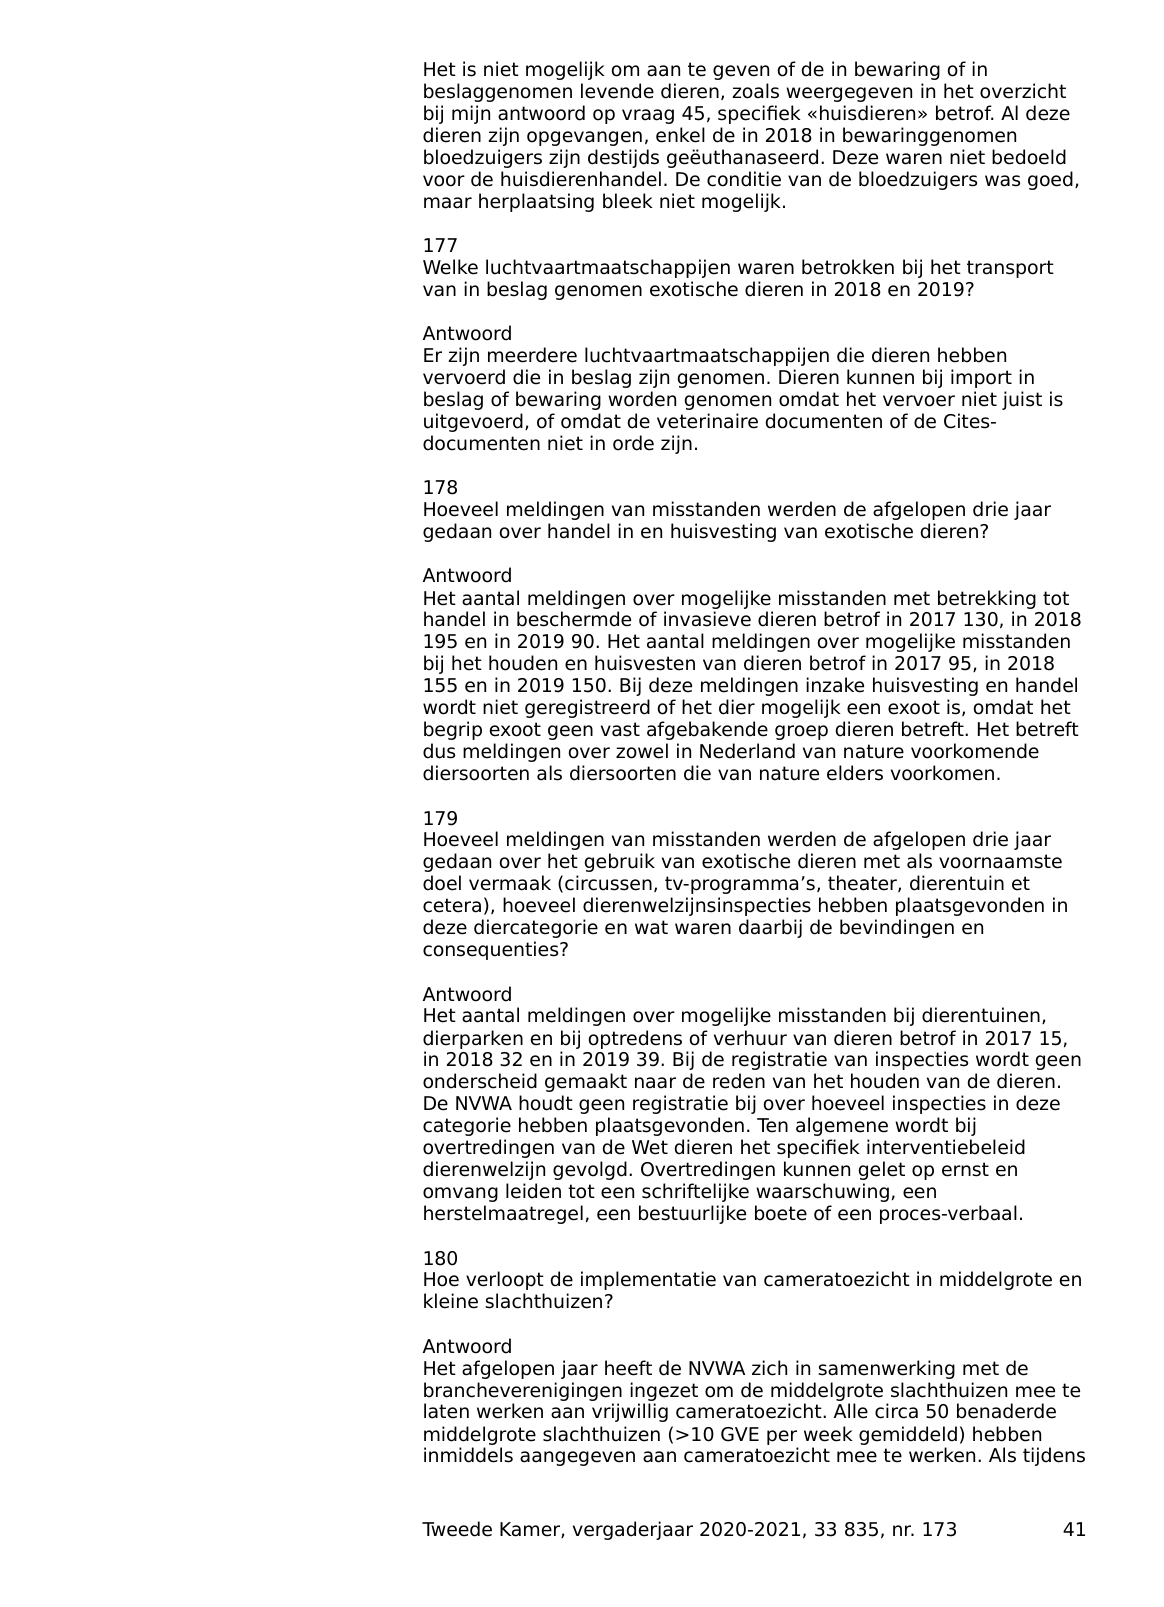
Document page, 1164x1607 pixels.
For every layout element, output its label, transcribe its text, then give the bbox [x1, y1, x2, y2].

text 179 [422, 807, 1087, 829]
text Welke luchtvaartmaatschappijen waren betrokken bij het transport van in beslag genomen exotische dieren in 2018 en 2019? [422, 257, 1087, 301]
text Er zijn meerdere luchtvaartmaatschappijen die dieren hebben vervoerd die in beslag zijn genomen. Dieren kunnen bij import in beslag of bewaring worden genomen omdat het vervoer niet juist is uitgevoerd, of omdat de veterinaire documenten of de Cites-documenten niet in orde zijn. [422, 345, 1087, 455]
text Het aantal meldingen over mogelijke misstanden bij dierentuinen, dierparken en bij optredens of verhuur van dieren betrof in 2017 15, in 2018 32 en in 2019 39. Bij de registratie van inspecties wordt geen onderscheid gemaakt naar de reden van het houden van de dieren. De NVWA houdt geen registratie bij over hoeveel inspecties in deze categorie hebben plaatsgevonden. Ten algemene wordt bij overtredingen van de Wet dieren het specifiek interventiebeleid dierenwelzijn gevolgd. Overtredingen kunnen gelet op ernst en omvang leiden tot een schriftelijke waarschuwing, een herstelmaatregel, een bestuurlijke boete of een proces-verbaal. [422, 1005, 1087, 1225]
text Het is niet mogelijk om aan te geven of de in bewaring of in beslaggenomen levende dieren, zoals weergegeven in het overzicht bij mijn antwoord op vraag 45, specifiek «huisdieren» betrof. Al deze dieren zijn opgevangen, enkel de in 2018 in bewaringgenomen bloedzuigers zijn destijds geëuthanaseerd. Deze waren niet bedoeld voor de huisdierenhandel. De conditie van de bloedzuigers was goed, maar herplaatsing bleek niet mogelijk. [422, 59, 1087, 213]
text 177 [422, 235, 1087, 257]
text Hoeveel meldingen van misstanden werden de afgelopen drie jaar gedaan over handel in en huisvesting van exotische dieren? [422, 499, 1087, 543]
text Antwoord [422, 565, 1087, 587]
text Het afgelopen jaar heeft de NVWA zich in samenwerking met de brancheverenigingen ingezet om de middelgrote slachthuizen mee te laten werken aan vrijwillig cameratoezicht. Alle circa 50 benaderde middelgrote slachthuizen (>10 GVE per week gemiddeld) hebben inmiddels aangegeven aan cameratoezicht mee te werken. Als tijdens [422, 1357, 1087, 1467]
text Hoeveel meldingen van misstanden werden de afgelopen drie jaar gedaan over het gebruik van exotische dieren met als voornaamste doel vermaak (circussen, tv-programma’s, theater, dierentuin et cetera), hoeveel dierenwelzijnsinspecties hebben plaatsgevonden in deze diercategorie en wat waren daarbij de bevindingen en consequenties? [422, 829, 1087, 961]
text Het aantal meldingen over mogelijke misstanden met betrekking tot handel in beschermde of invasieve dieren betrof in 2017 130, in 2018 195 en in 2019 90. Het aantal meldingen over mogelijke misstanden bij het houden en huisvesten van dieren betrof in 2017 95, in 2018 155 en in 2019 150. Bij deze meldingen inzake huisvesting en handel wordt niet geregistreerd of het dier mogelijk een exoot is, omdat het begrip exoot geen vast afgebakende groep dieren betreft. Het betreft dus meldingen over zowel in Nederland van nature voorkomende diersoorten als diersoorten die van nature elders voorkomen. [422, 587, 1087, 785]
text Antwoord [422, 1336, 1087, 1357]
text Hoe verloopt de implementatie van cameratoezicht in middelgrote en kleine slachthuizen? [422, 1269, 1087, 1313]
text Antwoord [422, 983, 1087, 1005]
text 180 [422, 1247, 1087, 1269]
text 178 [422, 477, 1087, 499]
text Antwoord [422, 323, 1087, 345]
